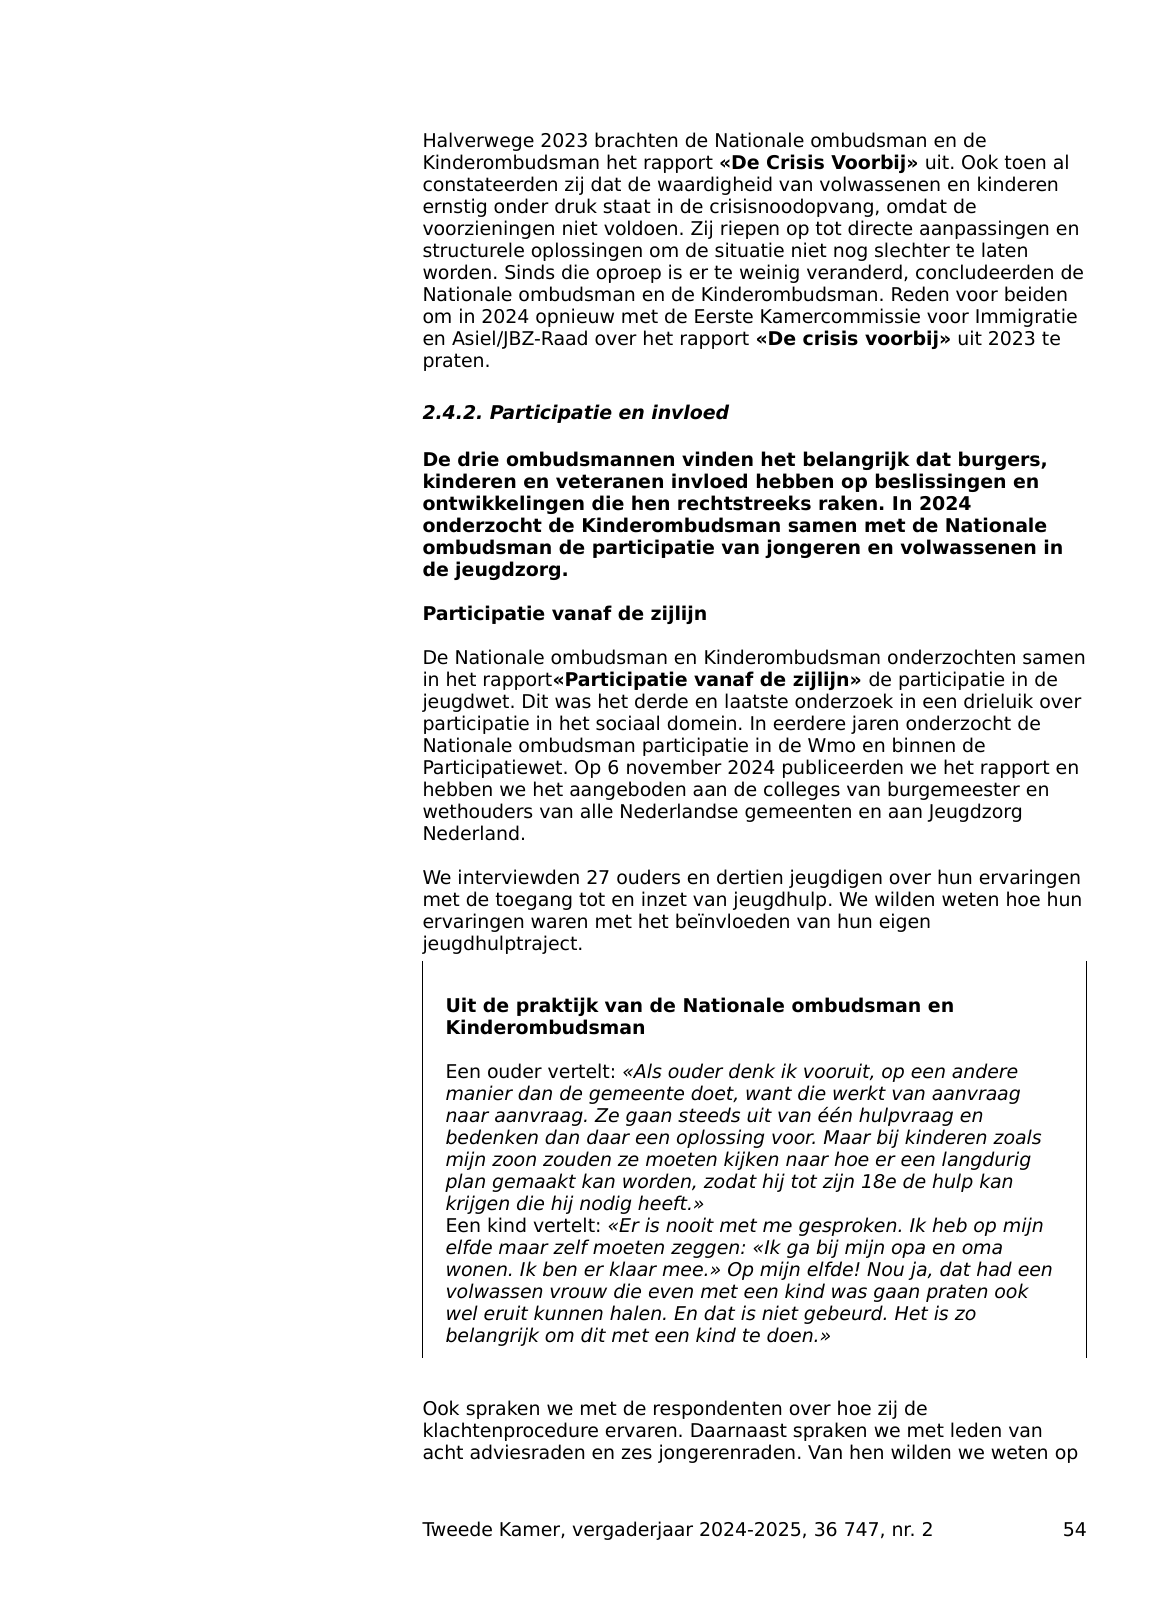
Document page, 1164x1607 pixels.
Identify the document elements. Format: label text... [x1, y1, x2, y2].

table_header Uit de praktijk van de Nationale ombudsman en Kinderombudsman Een ouder vertelt: «Als ouder denk ik vooruit, op een andere manier dan de gemeente doet, want die werkt van aanvraag naar aanvraag. Ze gaan steeds uit van één hulpvraag en bedenken dan daar een oplossing voor. Maar bij kinderen zoals mijn zoon zouden ze moeten kijken naar hoe er een langdurig plan gemaakt kan worden, zodat hij tot zijn 18e de hulp kan krijgen die hij nodig heeft.» Een kind vertelt: «Er is nooit met me gesproken. Ik heb op mijn elfde maar zelf moeten zeggen: «Ik ga bij mijn opa en oma wonen. Ik ben er klaar mee.» Op mijn elfde! Nou ja, dat had een volwassen vrouw die even met een kind was gaan praten ook wel eruit kunnen halen. En dat is niet gebeurd. Het is zo belangrijk om dit met een kind te doen.» [423, 961, 1086, 1358]
text De Nationale ombudsman en Kinderombudsman onderzochten samen in het rapport«Participatie vanaf de zijlijn» de participatie in de jeugdwet. Dit was het derde en laatste onderzoek in een drieluik over participatie in het sociaal domein. In eerdere jaren onderzocht de Nationale ombudsman participatie in de Wmo en binnen de Participatiewet. Op 6 november 2024 publiceerden we het rapport en hebben we het aangeboden aan de colleges van burgemeester en wethouders van alle Nederlandse gemeenten en aan Jeugdzorg Nederland. [422, 647, 1087, 845]
text Halverwege 2023 brachten de Nationale ombudsman en de Kinderombudsman het rapport «De Crisis Voorbij» uit. Ook toen al constateerden zij dat de waardigheid van volwassenen en kinderen ernstig onder druk staat in de crisisnoodopvang, omdat de voorzieningen niet voldoen. Zij riepen op tot directe aanpassingen en structurele oplossingen om de situatie niet nog slechter te laten worden. Sinds die oproep is er te weinig veranderd, concludeerden de Nationale ombudsman en de Kinderombudsman. Reden voor beiden om in 2024 opnieuw met de Eerste Kamercommissie voor Immigratie en Asiel/JBZ-Raad over het rapport «De crisis voorbij» uit 2023 te praten. [422, 130, 1087, 372]
text De drie ombudsmannen vinden het belangrijk dat burgers, kinderen en veteranen invloed hebben op beslissingen en ontwikkelingen die hen rechtstreeks raken. In 2024 onderzocht de Kinderombudsman samen met de Nationale ombudsman de participatie van jongeren en volwassenen in de jeugdzorg. [422, 449, 1087, 581]
subtitle Participatie vanaf de zijlijn [422, 603, 1087, 625]
text Ook spraken we met de respondenten over hoe zij de klachtenprocedure ervaren. Daarnaast spraken we met leden van acht adviesraden en zes jongerenraden. Van hen wilden we weten op [422, 1398, 1087, 1464]
subtitle 2.4.2. Participatie en invloed [422, 402, 1087, 424]
text We interviewden 27 ouders en dertien jeugdigen over hun ervaringen met de toegang tot en inzet van jeugdhulp. We wilden weten hoe hun ervaringen waren met het beïnvloeden van hun eigen jeugdhulptraject. [422, 867, 1087, 955]
